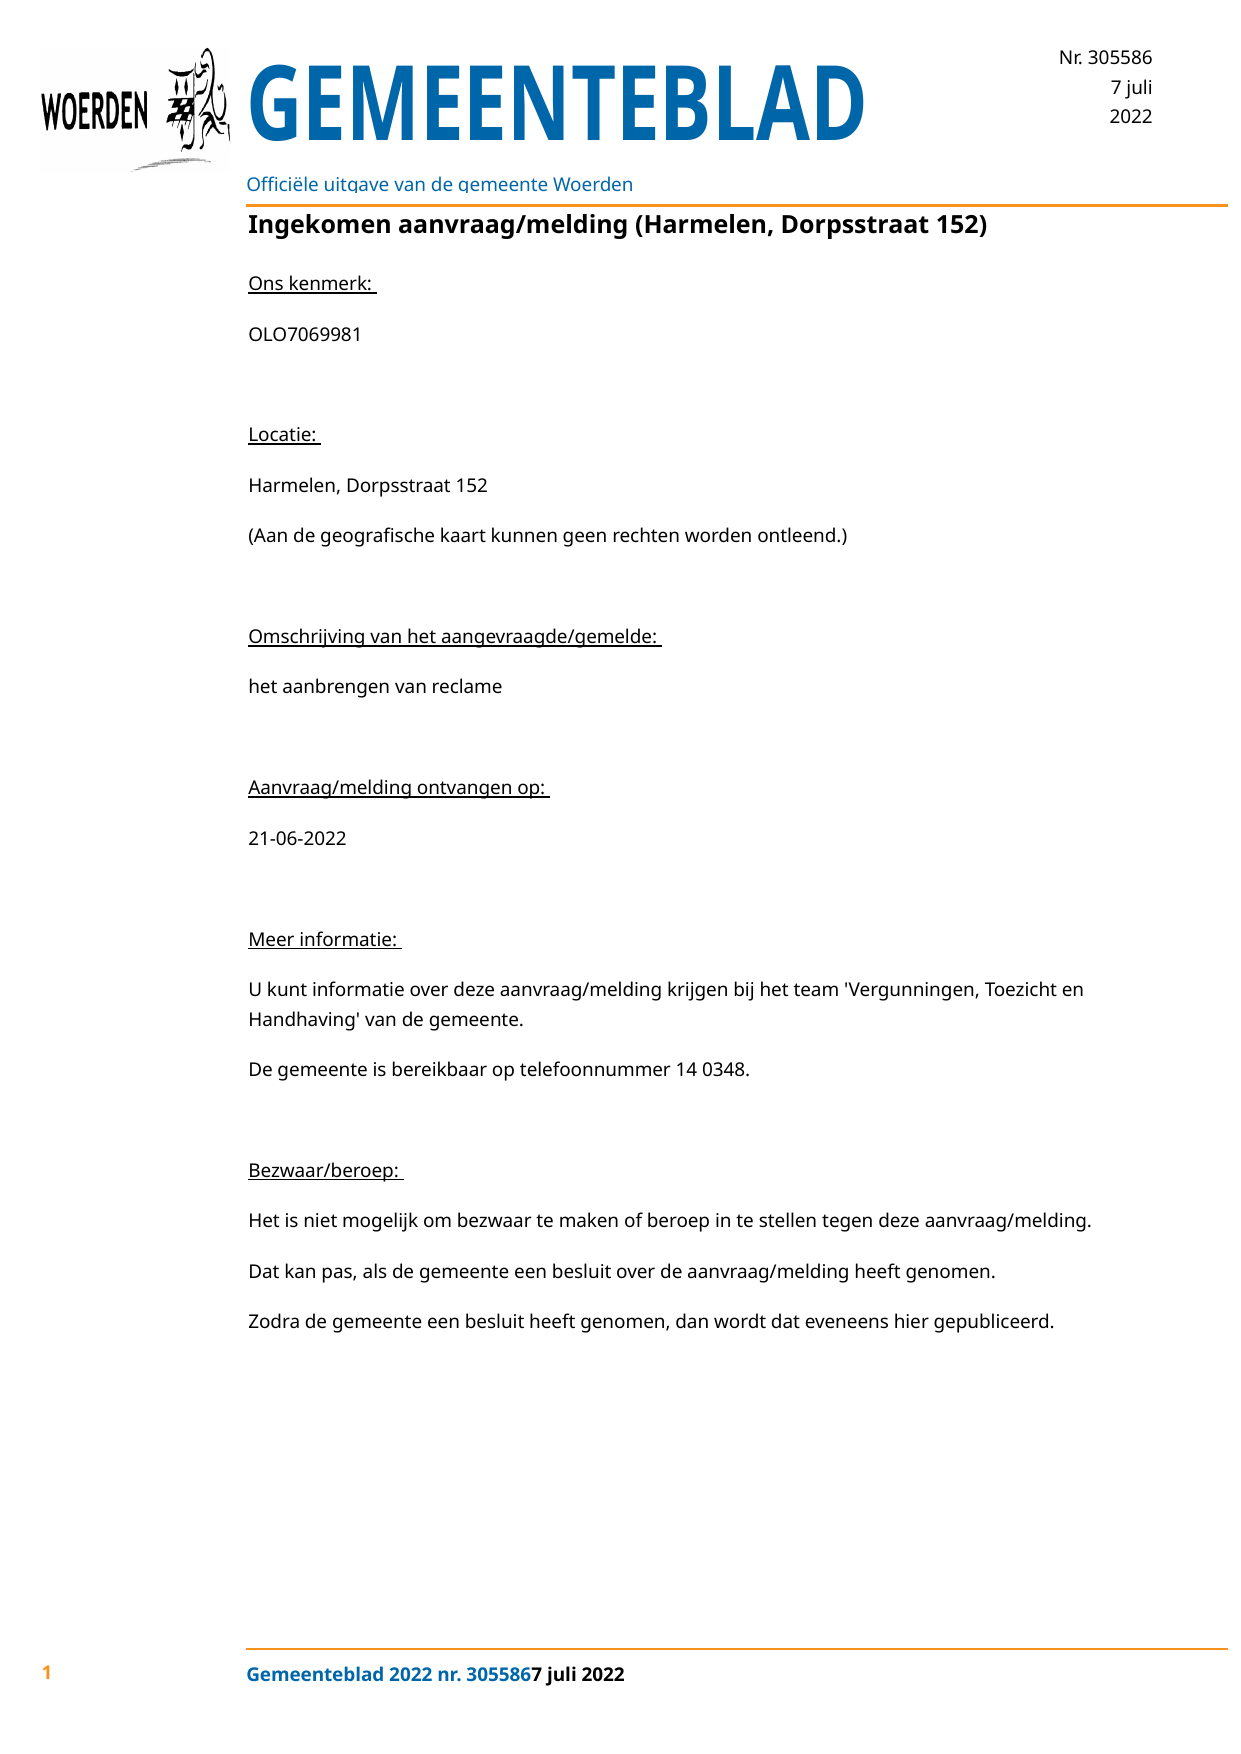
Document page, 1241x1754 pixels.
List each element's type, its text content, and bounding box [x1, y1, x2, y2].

text Dat kan pas, als de gemeente een besluit over de aanvraag/melding heeft genomen. [248, 1258, 1152, 1283]
text OLO7069981 [248, 321, 1152, 346]
text Aanvraag/melding ontvangen op: [248, 774, 1152, 800]
text U kunt informatie over deze aanvraag/melding krijgen bij het team 'Vergunningen, Toezicht en Handhaving' van de gemeente. [248, 976, 1152, 1031]
picture [41, 47, 231, 172]
text Harmelen, Dorpsstraat 152 [248, 472, 1152, 498]
text het aanbrengen van reclame [248, 674, 1152, 699]
text Meer informatie: [248, 926, 1152, 951]
text Omschrijving van het aangevraagde/gemelde: [248, 623, 1152, 649]
text 21-06-2022 [248, 825, 1152, 851]
text Locatie: [248, 422, 1152, 447]
text Ingekomen aanvraag/melding (Harmelen, Dorpsstraat 152) [248, 207, 1152, 241]
text Ons kenmerk: [248, 270, 1152, 296]
text Bezwaar/beroep: [248, 1157, 1152, 1183]
text (Aan de geografische kaart kunnen geen rechten worden ontleend.) [248, 522, 1152, 548]
text Zodra de gemeente een besluit heeft genomen, dan wordt dat eveneens hier gepubliceerd. [248, 1308, 1152, 1334]
text De gemeente is bereikbaar op telefoonnummer 14 0348. [248, 1056, 1152, 1082]
text Het is niet mogelijk om bezwaar te maken of beroep in te stellen tegen deze aanvraag/melding. [248, 1207, 1152, 1233]
